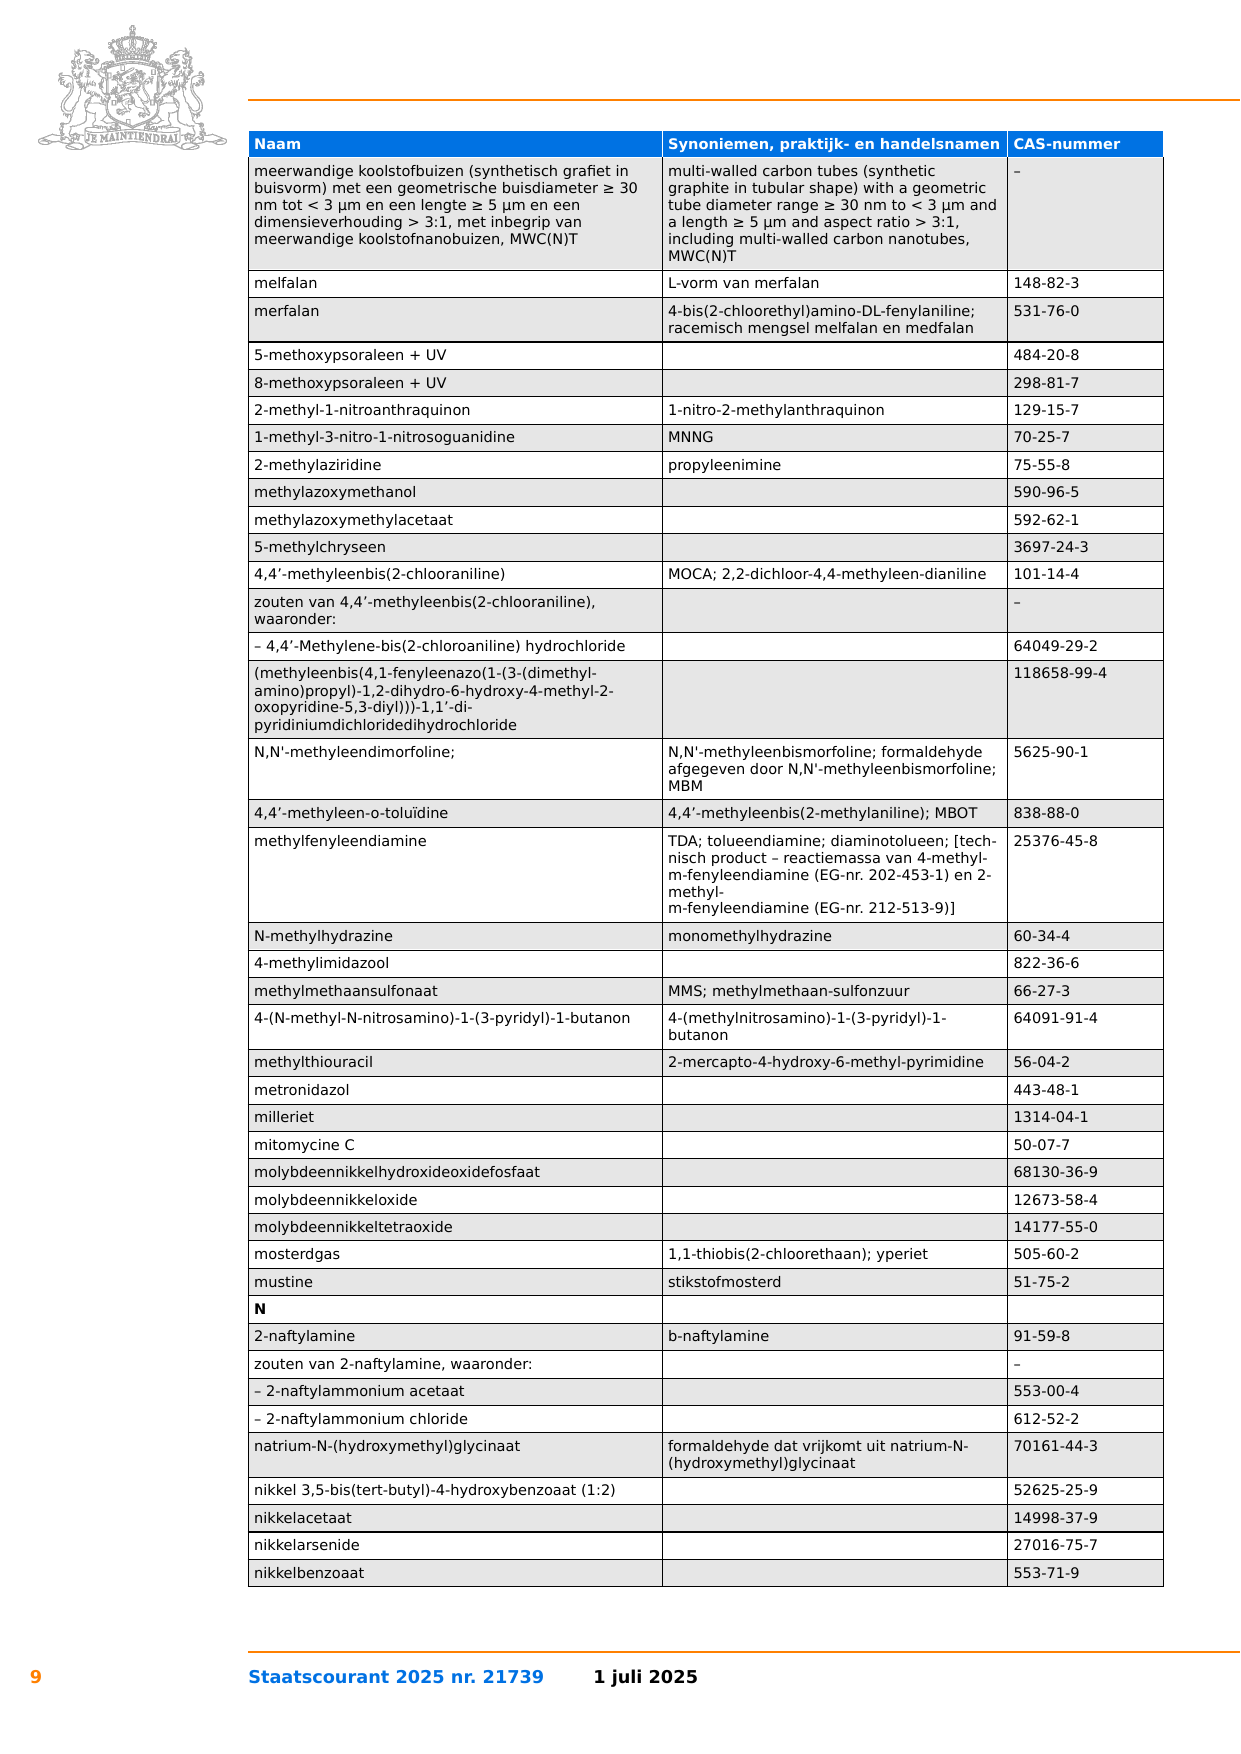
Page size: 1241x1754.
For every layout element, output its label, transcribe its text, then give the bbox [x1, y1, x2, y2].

table_cell milleriet [249, 1105, 662, 1131]
table_cell – 2-naftylammonium acetaat [249, 1379, 662, 1405]
table_cell melfalan [249, 271, 662, 297]
table_cell [663, 633, 1007, 660]
table_header Synoniemen, praktijk- en handelsnamen [663, 131, 1007, 157]
table_cell metronidazol [249, 1077, 662, 1103]
table_cell mosterdgas [249, 1241, 662, 1268]
table_cell 505-60-2 [1008, 1241, 1163, 1268]
table_cell MMS; methylmethaan-sulfonzuur [663, 978, 1007, 1004]
table_cell N-methylhydrazine [249, 923, 662, 949]
table_cell [663, 1296, 1007, 1323]
table_cell 25376-45-8 [1008, 828, 1163, 922]
table_cell methylmethaansulfonaat [249, 978, 662, 1004]
table_cell mitomycine C [249, 1132, 662, 1158]
table_cell 2-mercapto-4-hydroxy-6-methyl-pyrimidine [663, 1050, 1007, 1076]
table_cell [663, 1077, 1007, 1103]
table_cell 2-methyl-1-nitroanthraquinon [249, 397, 662, 423]
table_cell nikkel 3,5-bis(tert-butyl)-4-hydroxybenzoaat (1:2) [249, 1478, 662, 1504]
table_cell zouten van 2-naftylamine, waaronder: [249, 1351, 662, 1377]
table_cell 50-07-7 [1008, 1132, 1163, 1158]
picture [38, 25, 227, 150]
table_header CAS-nummer [1008, 131, 1163, 157]
table_cell formaldehyde dat vrijkomt uit natrium-N-(hydroxymethyl)glycinaat [663, 1433, 1007, 1477]
table_cell 4-methylimidazool [249, 951, 662, 977]
table_cell merfalan [249, 298, 662, 341]
table_cell 443-48-1 [1008, 1077, 1163, 1103]
table_cell 68130-36-9 [1008, 1159, 1163, 1186]
table_cell [663, 1560, 1007, 1586]
table_cell [1008, 1296, 1163, 1323]
table_cell [663, 1187, 1007, 1213]
table_cell 70-25-7 [1008, 425, 1163, 451]
table_cell 1314-04-1 [1008, 1105, 1163, 1131]
table_cell b-naftylamine [663, 1324, 1007, 1350]
table_cell 12673-58-4 [1008, 1187, 1163, 1213]
table_cell 1-methyl-3-nitro-1-nitrosoguanidine [249, 425, 662, 451]
table_cell 4-(methylnitrosamino)-1-(3-pyridyl)-1-butanon [663, 1005, 1007, 1049]
table_cell 64049-29-2 [1008, 633, 1163, 660]
table_cell [663, 370, 1007, 396]
table_cell [663, 1505, 1007, 1531]
table_cell 66-27-3 [1008, 978, 1163, 1004]
table_cell 148-82-3 [1008, 271, 1163, 297]
table_cell [663, 1132, 1007, 1158]
table_cell meerwandige koolstofbuizen (synthetisch grafiet in buisvorm) met een geometrische buisdiameter ≥ 30 nm tot < 3 µm en een lengte ≥ 5 µm en een dimensieverhouding > 3:1, met inbegrip van meerwandige koolstofnanobuizen, MWC(N)T [249, 158, 662, 269]
table_cell 838-88-0 [1008, 800, 1163, 827]
table_cell 64091-91-4 [1008, 1005, 1163, 1049]
table_cell 553-71-9 [1008, 1560, 1163, 1586]
table_cell 822-36-6 [1008, 951, 1163, 977]
table_cell 70161-44-3 [1008, 1433, 1163, 1477]
table_cell 5-methylchryseen [249, 534, 662, 561]
table_cell [663, 507, 1007, 533]
table_cell 612-52-2 [1008, 1406, 1163, 1432]
table_cell [663, 951, 1007, 977]
table_cell [663, 589, 1007, 632]
table_cell [663, 1351, 1007, 1377]
table_cell 1-nitro-2-methylanthraquinon [663, 397, 1007, 423]
table_cell nikkelarsenide [249, 1533, 662, 1559]
table_cell monomethylhydrazine [663, 923, 1007, 949]
table_cell molybdeennikkeloxide [249, 1187, 662, 1213]
table_cell 298-81-7 [1008, 370, 1163, 396]
table_cell 5625-90-1 [1008, 739, 1163, 799]
table_cell 118658-99-4 [1008, 661, 1163, 738]
table_cell 4,4’-methyleenbis(2-chlooraniline) [249, 562, 662, 588]
table_cell [663, 1406, 1007, 1432]
table_cell 52625-25-9 [1008, 1478, 1163, 1504]
table_cell [663, 1159, 1007, 1186]
table_cell 590-96-5 [1008, 479, 1163, 506]
table_cell [663, 1478, 1007, 1504]
table_cell 4,4’-methyleenbis(2-methylaniline); MBOT [663, 800, 1007, 827]
table_cell mustine [249, 1269, 662, 1295]
table_cell [663, 479, 1007, 506]
table_cell 592-62-1 [1008, 507, 1163, 533]
table_cell 4-(N-methyl-N-nitrosamino)-1-(3-pyridyl)-1-butanon [249, 1005, 662, 1049]
table_cell 91-59-8 [1008, 1324, 1163, 1350]
table_cell methylazoxymethanol [249, 479, 662, 506]
table_cell [663, 661, 1007, 738]
table_cell nikkelbenzoaat [249, 1560, 662, 1586]
table_cell [663, 534, 1007, 561]
table_cell 101-14-4 [1008, 562, 1163, 588]
table_cell molybdeennikkelhydroxideoxidefosfaat [249, 1159, 662, 1186]
table_cell MNNG [663, 425, 1007, 451]
table_cell 531-76-0 [1008, 298, 1163, 341]
table_cell N,N'-methyleenbismorfoline; formaldehyde afgegeven door N,N'-methyleenbismorfoline; MBM [663, 739, 1007, 799]
table_header Naam [249, 131, 662, 157]
table_cell 8-methoxypsoraleen + UV [249, 370, 662, 396]
table_cell 4-bis(2-chloorethyl)amino-DL-fenylaniline; racemisch mengsel melfalan en medfalan [663, 298, 1007, 341]
table_cell TDA; tolueendiamine; diaminotolueen; [tech-nisch product – reactiemassa van 4-methyl-m-fenyleendiamine (EG-nr. 202-453-1) en 2-methyl- m-fenyleendiamine (EG-nr. 212-513-9)] [663, 828, 1007, 922]
table_cell natrium-N-(hydroxymethyl)glycinaat [249, 1433, 662, 1477]
table_cell [663, 343, 1007, 369]
table_cell 4,4’-methyleen-o-toluïdine [249, 800, 662, 827]
table_cell 2-naftylamine [249, 1324, 662, 1350]
table_cell – [1008, 1351, 1163, 1377]
table_cell – [1008, 158, 1163, 269]
table_cell N [249, 1296, 662, 1323]
table_cell methylfenyleendiamine [249, 828, 662, 922]
table_cell 2-methylaziridine [249, 452, 662, 478]
table_cell 14998-37-9 [1008, 1505, 1163, 1531]
table_cell molybdeennikkeltetraoxide [249, 1214, 662, 1240]
table_cell – 2-naftylammonium chloride [249, 1406, 662, 1432]
table_cell 14177-55-0 [1008, 1214, 1163, 1240]
table_cell propyleenimine [663, 452, 1007, 478]
table_cell 56-04-2 [1008, 1050, 1163, 1076]
table_cell 484-20-8 [1008, 343, 1163, 369]
table_cell [663, 1379, 1007, 1405]
table_cell [663, 1214, 1007, 1240]
table_cell 1,1-thiobis(2-chloorethaan); yperiet [663, 1241, 1007, 1268]
table_cell MOCA; 2,2-dichloor-4,4-methyleen-dianiline [663, 562, 1007, 588]
table_cell methylazoxymethylacetaat [249, 507, 662, 533]
table_cell 5-methoxypsoraleen + UV [249, 343, 662, 369]
table_cell 51-75-2 [1008, 1269, 1163, 1295]
table_cell 60-34-4 [1008, 923, 1163, 949]
table_cell 129-15-7 [1008, 397, 1163, 423]
table_cell zouten van 4,4’-methyleenbis(2-chlooraniline), waaronder: [249, 589, 662, 632]
table_cell nikkelacetaat [249, 1505, 662, 1531]
table_cell (methyleenbis(4,1-fenyleenazo(1-(3-(dimethyl-amino)propyl)-1,2-dihydro-6-hydroxy-4-methyl-2-oxopyridine-5,3-diyl)))-1,1’-di-pyridiniumdichloridedihydrochloride [249, 661, 662, 738]
table_cell 553-00-4 [1008, 1379, 1163, 1405]
table_cell stikstofmosterd [663, 1269, 1007, 1295]
table_cell 75-55-8 [1008, 452, 1163, 478]
table_cell N,N'-methyleendimorfoline; [249, 739, 662, 799]
table_cell L-vorm van merfalan [663, 271, 1007, 297]
table_cell multi-walled carbon tubes (synthetic graphite in tubular shape) with a geometric tube diameter range ≥ 30 nm to < 3 µm and a length ≥ 5 µm and aspect ratio > 3:1, including multi-walled carbon nanotubes, MWC(N)T [663, 158, 1007, 269]
table_cell [663, 1105, 1007, 1131]
table_cell – [1008, 589, 1163, 632]
table_cell [663, 1533, 1007, 1559]
table_cell 3697-24-3 [1008, 534, 1163, 561]
table_cell 27016-75-7 [1008, 1533, 1163, 1559]
table_cell methylthiouracil [249, 1050, 662, 1076]
table_cell – 4,4’-Methylene-bis(2-chloroaniline) hydrochloride [249, 633, 662, 660]
